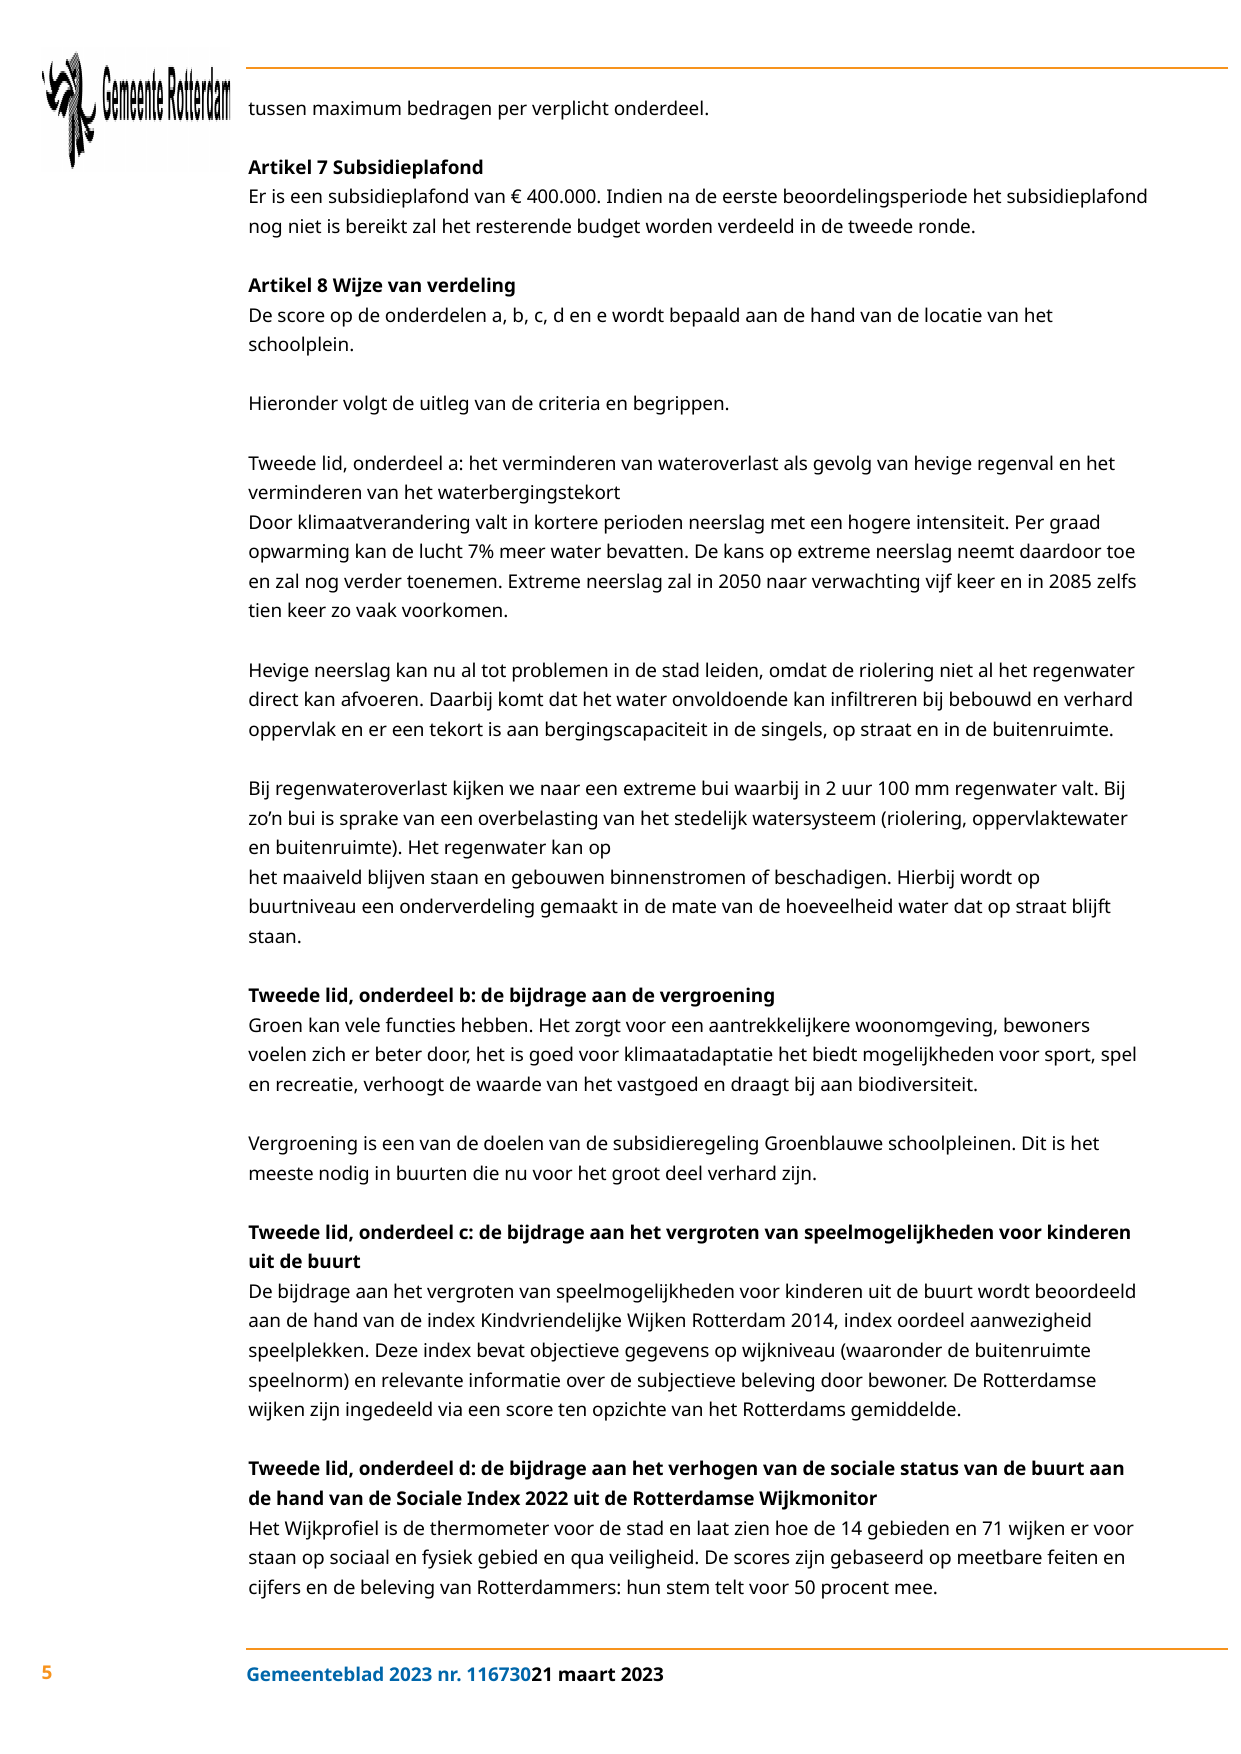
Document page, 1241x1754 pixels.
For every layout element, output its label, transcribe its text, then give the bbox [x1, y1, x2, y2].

text Vergroening is een van de doelen van de subsidieregeling Groenblauwe schoolpleinen. Dit is het meeste nodig in buurten die nu voor het groot deel verhard zijn. [248, 1130, 1152, 1186]
text Artikel 7 Subsidieplafond [248, 154, 1152, 180]
picture [41, 47, 231, 172]
text De score op de onderdelen a, b, c, d en e wordt bepaald aan de hand van de locatie van het schoolplein. [248, 302, 1152, 357]
text Het Wijkprofiel is de thermometer voor de stad en laat zien hoe de 14 gebieden en 71 wijken er voor staan op sociaal en fysiek gebied en qua veiligheid. De scores zijn gebaseerd op meetbare feiten en cijfers en de beleving van Rotterdammers: hun stem telt voor 50 procent mee. [248, 1515, 1152, 1600]
text Tweede lid, onderdeel c: de bijdrage aan het vergroten van speelmogelijkheden voor kinderen uit de buurt [248, 1219, 1152, 1274]
text Er is een subsidieplafond van € 400.000. Indien na de eerste beoordelingsperiode het subsidieplafond nog niet is bereikt zal het resterende budget worden verdeeld in de tweede ronde. [248, 183, 1152, 239]
text De bijdrage aan het vergroten van speelmogelijkheden voor kinderen uit de buurt wordt beoordeeld aan de hand van de index Kindvriendelijke Wijken Rotterdam 2014, index oordeel aanwezigheid speelplekken. Deze index bevat objectieve gegevens op wijkniveau (waaronder de buitenruimte speelnorm) en relevante informatie over de subjectieve beleving door bewoner. De Rotterdamse wijken zijn ingedeeld via een score ten opzichte van het Rotterdams gemiddelde. [248, 1278, 1152, 1422]
text tussen maximum bedragen per verplicht onderdeel. [248, 95, 1152, 121]
text Tweede lid, onderdeel a: het verminderen van wateroverlast als gevolg van hevige regenval en het verminderen van het waterbergingstekort [248, 450, 1152, 505]
text Tweede lid, onderdeel b: de bijdrage aan de vergroening [248, 982, 1152, 1008]
text Groen kan vele functies hebben. Het zorgt voor een aantrekkelijkere woonomgeving, bewoners voelen zich er beter door, het is goed voor klimaatadaptatie het biedt mogelijkheden voor sport, spel en recreatie, verhoogt de waarde van het vastgoed en draagt bij aan biodiversiteit. [248, 1012, 1152, 1097]
text Artikel 8 Wijze van verdeling [248, 272, 1152, 298]
text Hevige neerslag kan nu al tot problemen in de stad leiden, omdat de riolering niet al het regenwater direct kan afvoeren. Daarbij komt dat het water onvoldoende kan infiltreren bij bebouwd en verhard oppervlak en er een tekort is aan bergingscapaciteit in de singels, op straat en in de buitenruimte. [248, 657, 1152, 742]
text Bij regenwateroverlast kijken we naar een extreme bui waarbij in 2 uur 100 mm regenwater valt. Bij zo’n bui is sprake van een overbelasting van het stedelijk watersysteem (riolering, oppervlaktewater en buitenruimte). Het regenwater kan op [248, 775, 1152, 860]
text Door klimaatverandering valt in kortere perioden neerslag met een hogere intensiteit. Per graad opwarming kan de lucht 7% meer water bevatten. De kans op extreme neerslag neemt daardoor toe en zal nog verder toenemen. Extreme neerslag zal in 2050 naar verwachting vijf keer en in 2085 zelfs tien keer zo vaak voorkomen. [248, 509, 1152, 623]
text Hieronder volgt de uitleg van de criteria en begrippen. [248, 391, 1152, 416]
text Tweede lid, onderdeel d: de bijdrage aan het verhogen van de sociale status van de buurt aan de hand van de Sociale Index 2022 uit de Rotterdamse Wijkmonitor [248, 1456, 1152, 1511]
text het maaiveld blijven staan en gebouwen binnenstromen of beschadigen. Hierbij wordt op buurtniveau een onderverdeling gemaakt in de mate van de hoeveelheid water dat op straat blijft staan. [248, 864, 1152, 949]
